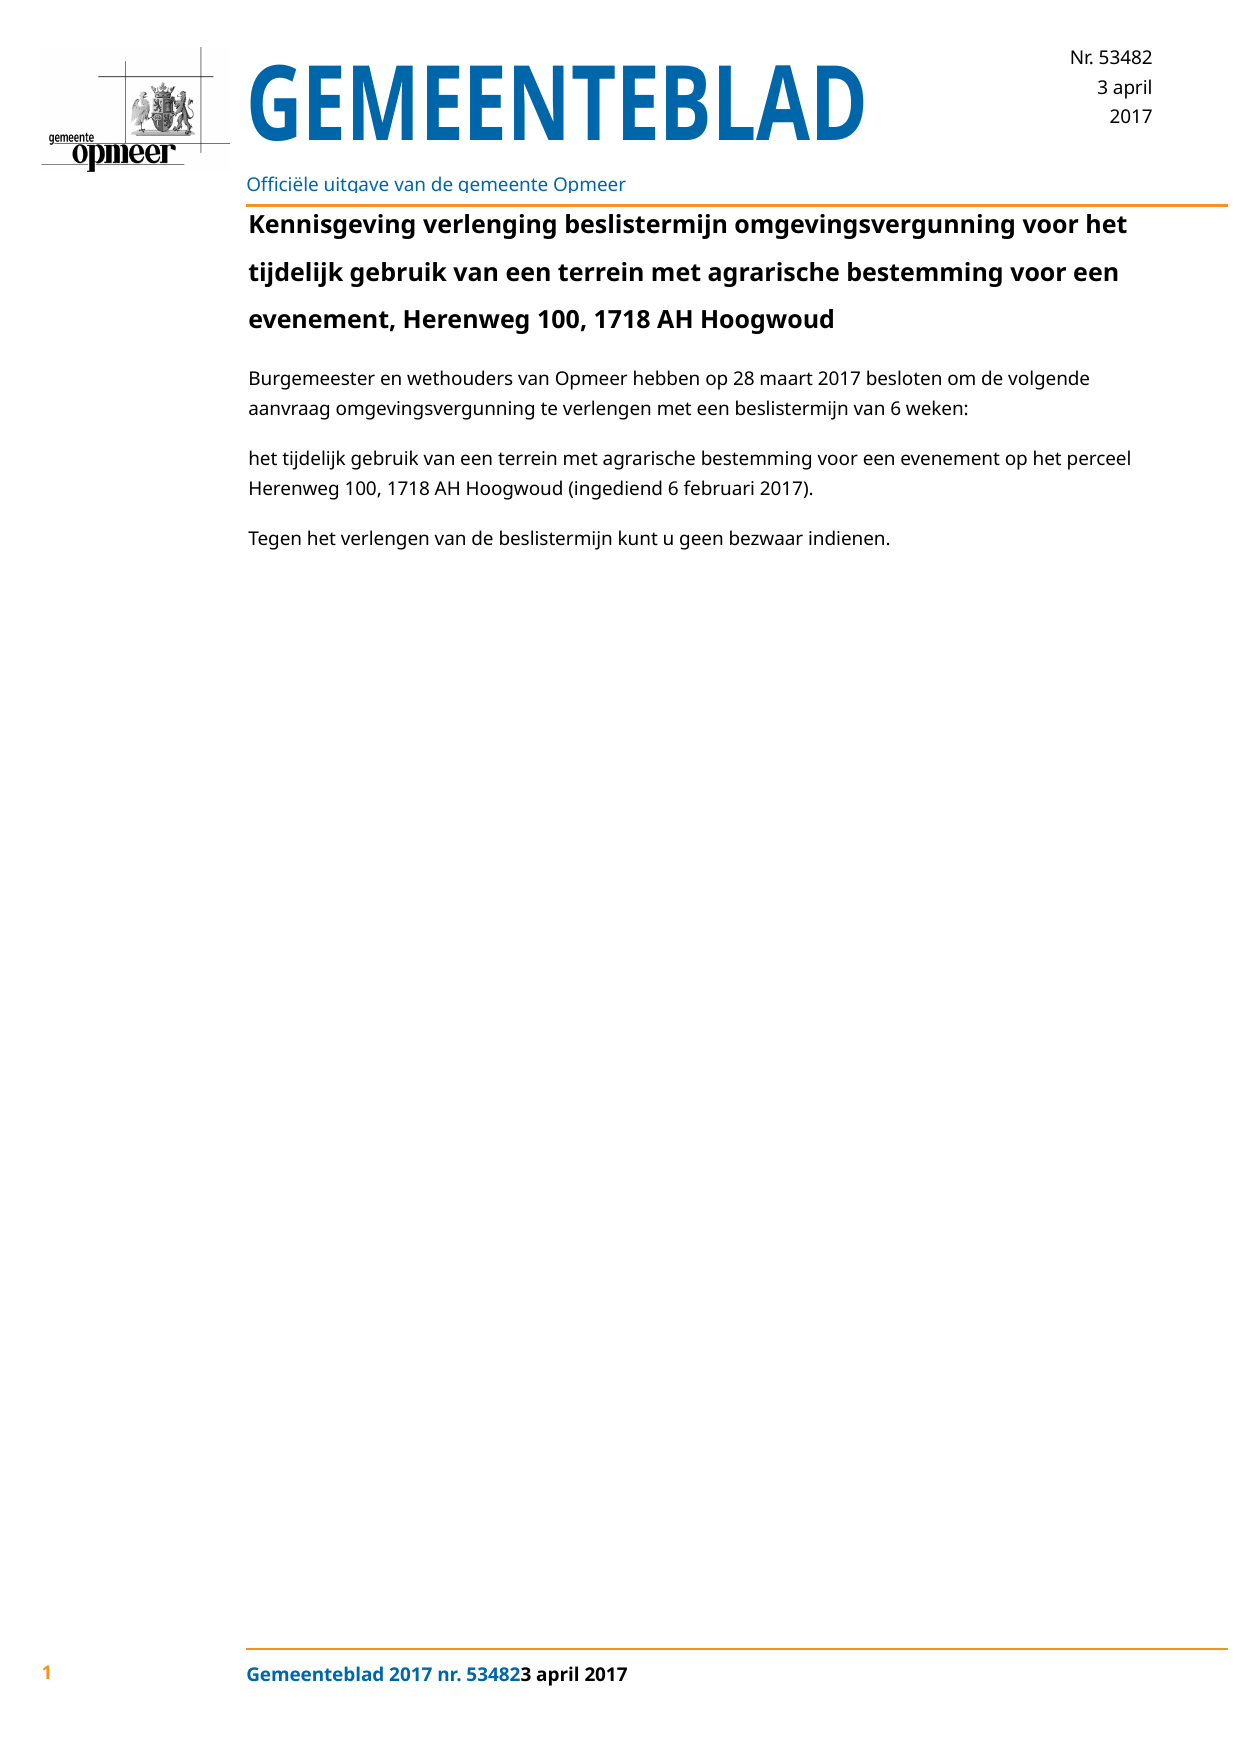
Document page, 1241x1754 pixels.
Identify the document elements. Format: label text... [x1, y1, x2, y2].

text Burgemeester en wethouders van Opmeer hebben op 28 maart 2017 besloten om de volgende aanvraag omgevingsvergunning te verlengen met een beslistermijn van 6 weken: [248, 366, 1152, 421]
text Kennisgeving verlenging beslistermijn omgevingsvergunning voor het tijdelijk gebruik van een terrein met agrarische bestemming voor een evenement, Herenweg 100, 1718 AH Hoogwoud [248, 207, 1152, 336]
text het tijdelijk gebruik van een terrein met agrarische bestemming voor een evenement op het perceel Herenweg 100, 1718 AH Hoogwoud (ingediend 6 februari 2017). [248, 446, 1152, 501]
text Tegen het verlengen van de beslistermijn kunt u geen bezwaar indienen. [248, 526, 1152, 551]
picture [41, 47, 231, 172]
